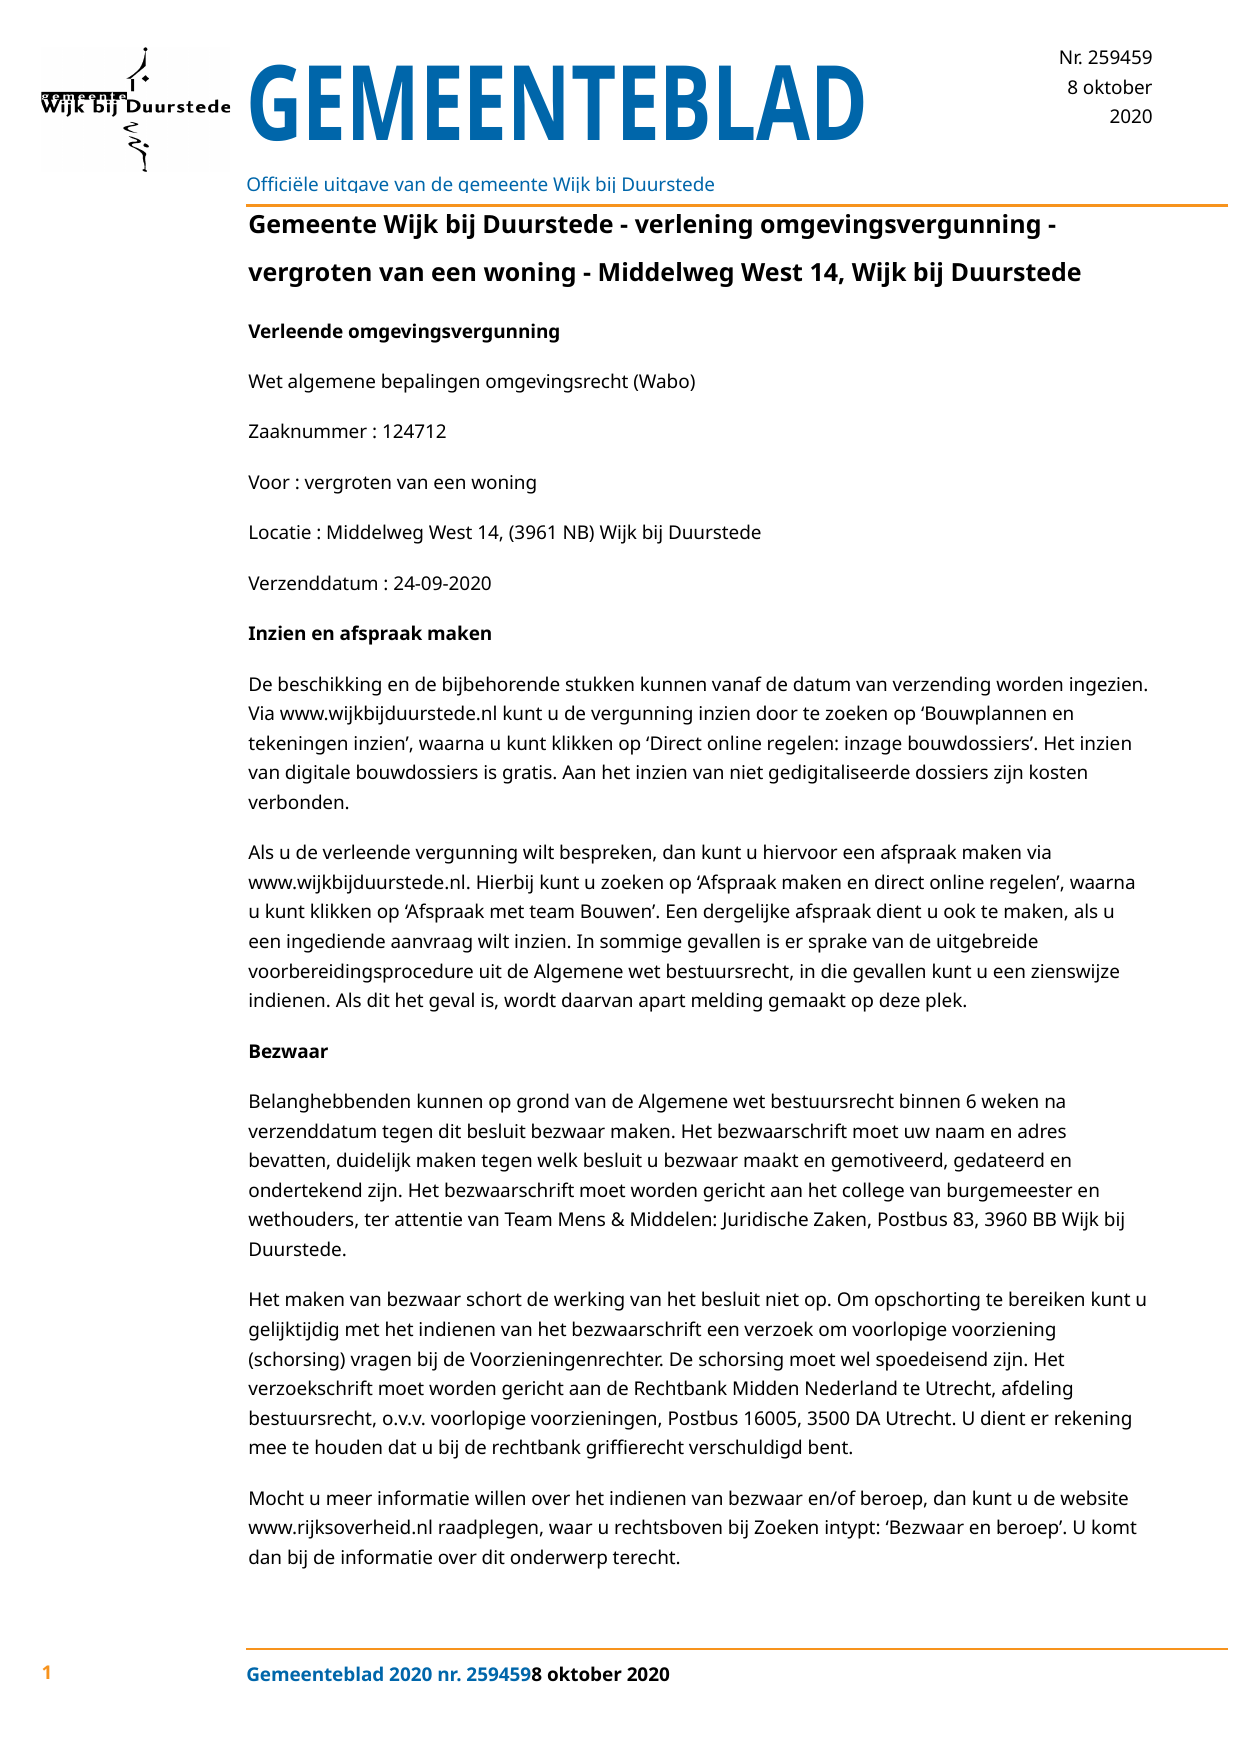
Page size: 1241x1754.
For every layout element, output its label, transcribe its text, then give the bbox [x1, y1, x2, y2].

text Zaaknummer : 124712 [248, 419, 1152, 444]
text De beschikking en de bijbehorende stukken kunnen vanaf de datum van verzending worden ingezien. Via www.wijkbijduurstede.nl kunt u de vergunning inzien door te zoeken op ‘Bouwplannen en tekeningen inzien’, waarna u kunt klikken op ‘Direct online regelen: inzage bouwdossiers’. Het inzien van digitale bouwdossiers is gratis. Aan het inzien van niet gedigitaliseerde dossiers zijn kosten verbonden. [248, 671, 1152, 815]
text Locatie : Middelweg West 14, (3961 NB) Wijk bij Duurstede [248, 519, 1152, 545]
text Als u de verleende vergunning wilt bespreken, dan kunt u hiervoor een afspraak maken via www.wijkbijduurstede.nl. Hierbij kunt u zoeken op ‘Afspraak maken en direct online regelen’, waarna u kunt klikken op ‘Afspraak met team Bouwen’. Een dergelijke afspraak dient u ook te maken, als u een ingediende aanvraag wilt inzien. In sommige gevallen is er sprake van de uitgebreide voorbereidingsprocedure uit de Algemene wet bestuursrecht, in die gevallen kunt u een zienswijze indienen. Als dit het geval is, wordt daarvan apart melding gemaakt op deze plek. [248, 839, 1152, 1013]
text Verzenddatum : 24-09-2020 [248, 570, 1152, 596]
text Voor : vergroten van een woning [248, 469, 1152, 495]
text Gemeente Wijk bij Duurstede - verlening omgevingsvergunning - vergroten van een woning - Middelweg West 14, Wijk bij Duurstede [248, 207, 1152, 288]
text Het maken van bezwaar schort de werking van het besluit niet op. Om opschorting te bereiken kunt u gelijktijdig met het indienen van het bezwaarschrift een verzoek om voorlopige voorziening (schorsing) vragen bij de Voorzieningenrechter. De schorsing moet wel spoedeisend zijn. Het verzoekschrift moet worden gericht aan de Rechtbank Midden Nederland te Utrecht, afdeling bestuursrecht, o.v.v. voorlopige voorzieningen, Postbus 16005, 3500 DA Utrecht. U dient er rekening mee te houden dat u bij de rechtbank griffierecht verschuldigd bent. [248, 1287, 1152, 1460]
text Mocht u meer informatie willen over het indienen van bezwaar en/of beroep, dan kunt u de website www.rijksoverheid.nl raadplegen, waar u rechtsboven bij Zoeken intypt: ‘Bezwaar en beroep’. U komt dan bij de informatie over dit onderwerp terecht. [248, 1485, 1152, 1570]
text Bezwaar [248, 1038, 1152, 1064]
picture [41, 47, 231, 172]
text Verleende omgevingsvergunning [248, 318, 1152, 344]
text Wet algemene bepalingen omgevingsrecht (Wabo) [248, 368, 1152, 394]
text Belanghebbenden kunnen op grond van de Algemene wet bestuursrecht binnen 6 weken na verzenddatum tegen dit besluit bezwaar maken. Het bezwaarschrift moet uw naam en adres bevatten, duidelijk maken tegen welk besluit u bezwaar maakt en gemotiveerd, gedateerd en ondertekend zijn. Het bezwaarschrift moet worden gericht aan het college van burgemeester en wethouders, ter attentie van Team Mens & Middelen: Juridische Zaken, Postbus 83, 3960 BB Wijk bij Duurstede. [248, 1088, 1152, 1262]
text Inzien en afspraak maken [248, 620, 1152, 646]
